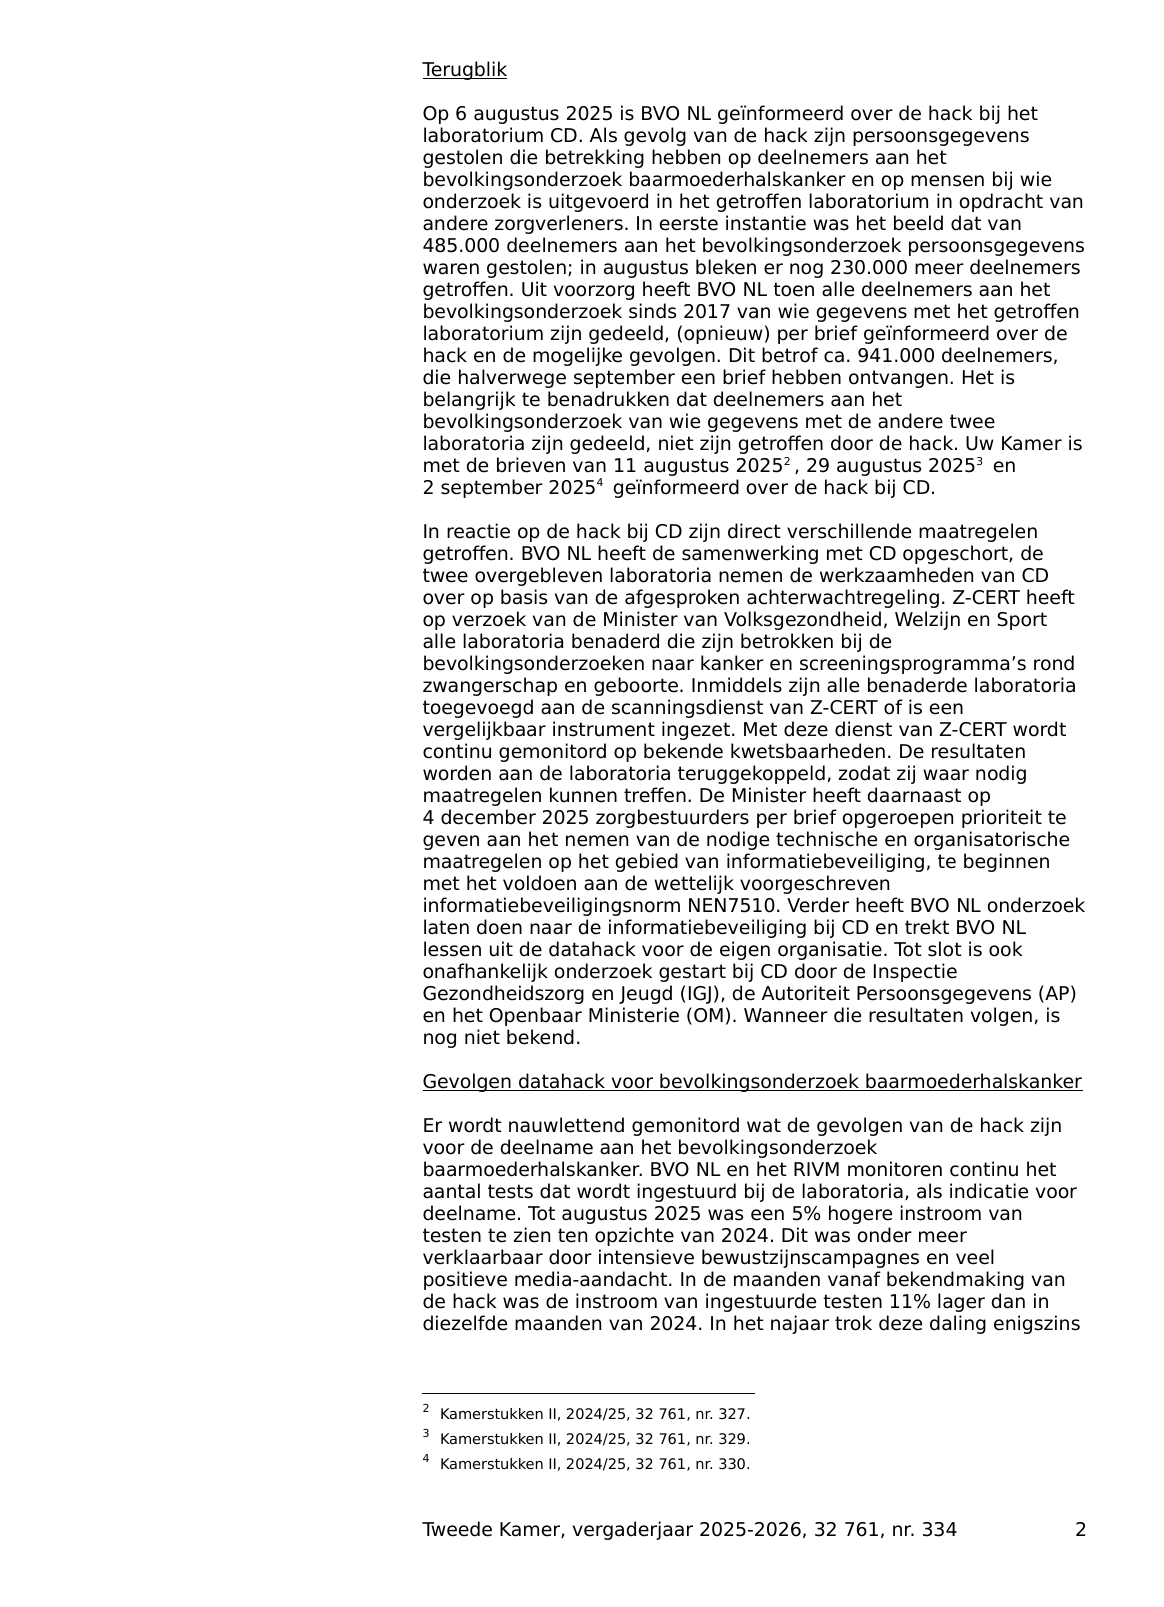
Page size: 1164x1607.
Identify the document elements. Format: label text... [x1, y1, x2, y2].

subtitle Gevolgen datahack voor bevolkingsonderzoek baarmoederhalskanker [422, 1071, 1087, 1093]
text Er wordt nauwlettend gemonitord wat de gevolgen van de hack zijn voor de deelname aan het bevolkingsonderzoek baarmoederhalskanker. BVO NL en het RIVM monitoren continu het aantal tests dat wordt ingestuurd bij de laboratoria, als indicatie voor deelname. Tot augustus 2025 was een 5% hogere instroom van testen te zien ten opzichte van 2024. Dit was onder meer verklaarbaar door intensieve bewustzijnscampagnes en veel positieve media-aandacht. In de maanden vanaf bekendmaking van de hack was de instroom van ingestuurde testen 11% lager dan in diezelfde maanden van 2024. In het najaar trok deze daling enigszins [422, 1115, 1087, 1335]
subtitle Terugblik [422, 59, 1087, 81]
text Kamerstukken II, 2024/25, 32 761, nr. 330. [422, 1452, 1087, 1474]
text In reactie op de hack bij CD zijn direct verschillende maatregelen getroffen. BVO NL heeft de samenwerking met CD opgeschort, de twee overgebleven laboratoria nemen de werkzaamheden van CD over op basis van de afgesproken achterwachtregeling. Z-CERT heeft op verzoek van de Minister van Volksgezondheid, Welzijn en Sport alle laboratoria benaderd die zijn betrokken bij de bevolkingsonderzoeken naar kanker en screeningsprogramma’s rond zwangerschap en geboorte. Inmiddels zijn alle benaderde laboratoria toegevoegd aan de scanningsdienst van Z-CERT of is een vergelijkbaar instrument ingezet. Met deze dienst van Z-CERT wordt continu gemonitord op bekende kwetsbaarheden. De resultaten worden aan de laboratoria teruggekoppeld, zodat zij waar nodig maatregelen kunnen treffen. De Minister heeft daarnaast op 4 december 2025 zorgbestuurders per brief opgeroepen prioriteit te geven aan het nemen van de nodige technische en organisatorische maatregelen op het gebied van informatiebeveiliging, te beginnen met het voldoen aan de wettelijk voorgeschreven informatiebeveiligingsnorm NEN7510. Verder heeft BVO NL onderzoek laten doen naar de informatiebeveiliging bij CD en trekt BVO NL lessen uit de datahack voor de eigen organisatie. Tot slot is ook onafhankelijk onderzoek gestart bij CD door de Inspectie Gezondheidszorg en Jeugd (IGJ), de Autoriteit Persoonsgegevens (AP) en het Openbaar Ministerie (OM). Wanneer die resultaten volgen, is nog niet bekend. [422, 521, 1087, 1048]
text Kamerstukken II, 2024/25, 32 761, nr. 329. [422, 1427, 1087, 1449]
text Kamerstukken II, 2024/25, 32 761, nr. 327. [422, 1402, 1087, 1424]
text Op 6 augustus 2025 is BVO NL geïnformeerd over de hack bij het laboratorium CD. Als gevolg van de hack zijn persoonsgegevens gestolen die betrekking hebben op deelnemers aan het bevolkingsonderzoek baarmoederhalskanker en op mensen bij wie onderzoek is uitgevoerd in het getroffen laboratorium in opdracht van andere zorgverleners. In eerste instantie was het beeld dat van 485.000 deelnemers aan het bevolkingsonderzoek persoonsgegevens waren gestolen; in augustus bleken er nog 230.000 meer deelnemers getroffen. Uit voorzorg heeft BVO NL toen alle deelnemers aan het bevolkingsonderzoek sinds 2017 van wie gegevens met het getroffen laboratorium zijn gedeeld, (opnieuw) per brief geïnformeerd over de hack en de mogelijke gevolgen. Dit betrof ca. 941.000 deelnemers, die halverwege september een brief hebben ontvangen. Het is belangrijk te benadrukken dat deelnemers aan het bevolkingsonderzoek van wie gegevens met de andere twee laboratoria zijn gedeeld, niet zijn getroffen door de hack. Uw Kamer is met de brieven van 11 augustus 2025, 29 augustus 2025 en 2 september 2025 geïnformeerd over de hack bij CD. [422, 103, 1087, 499]
